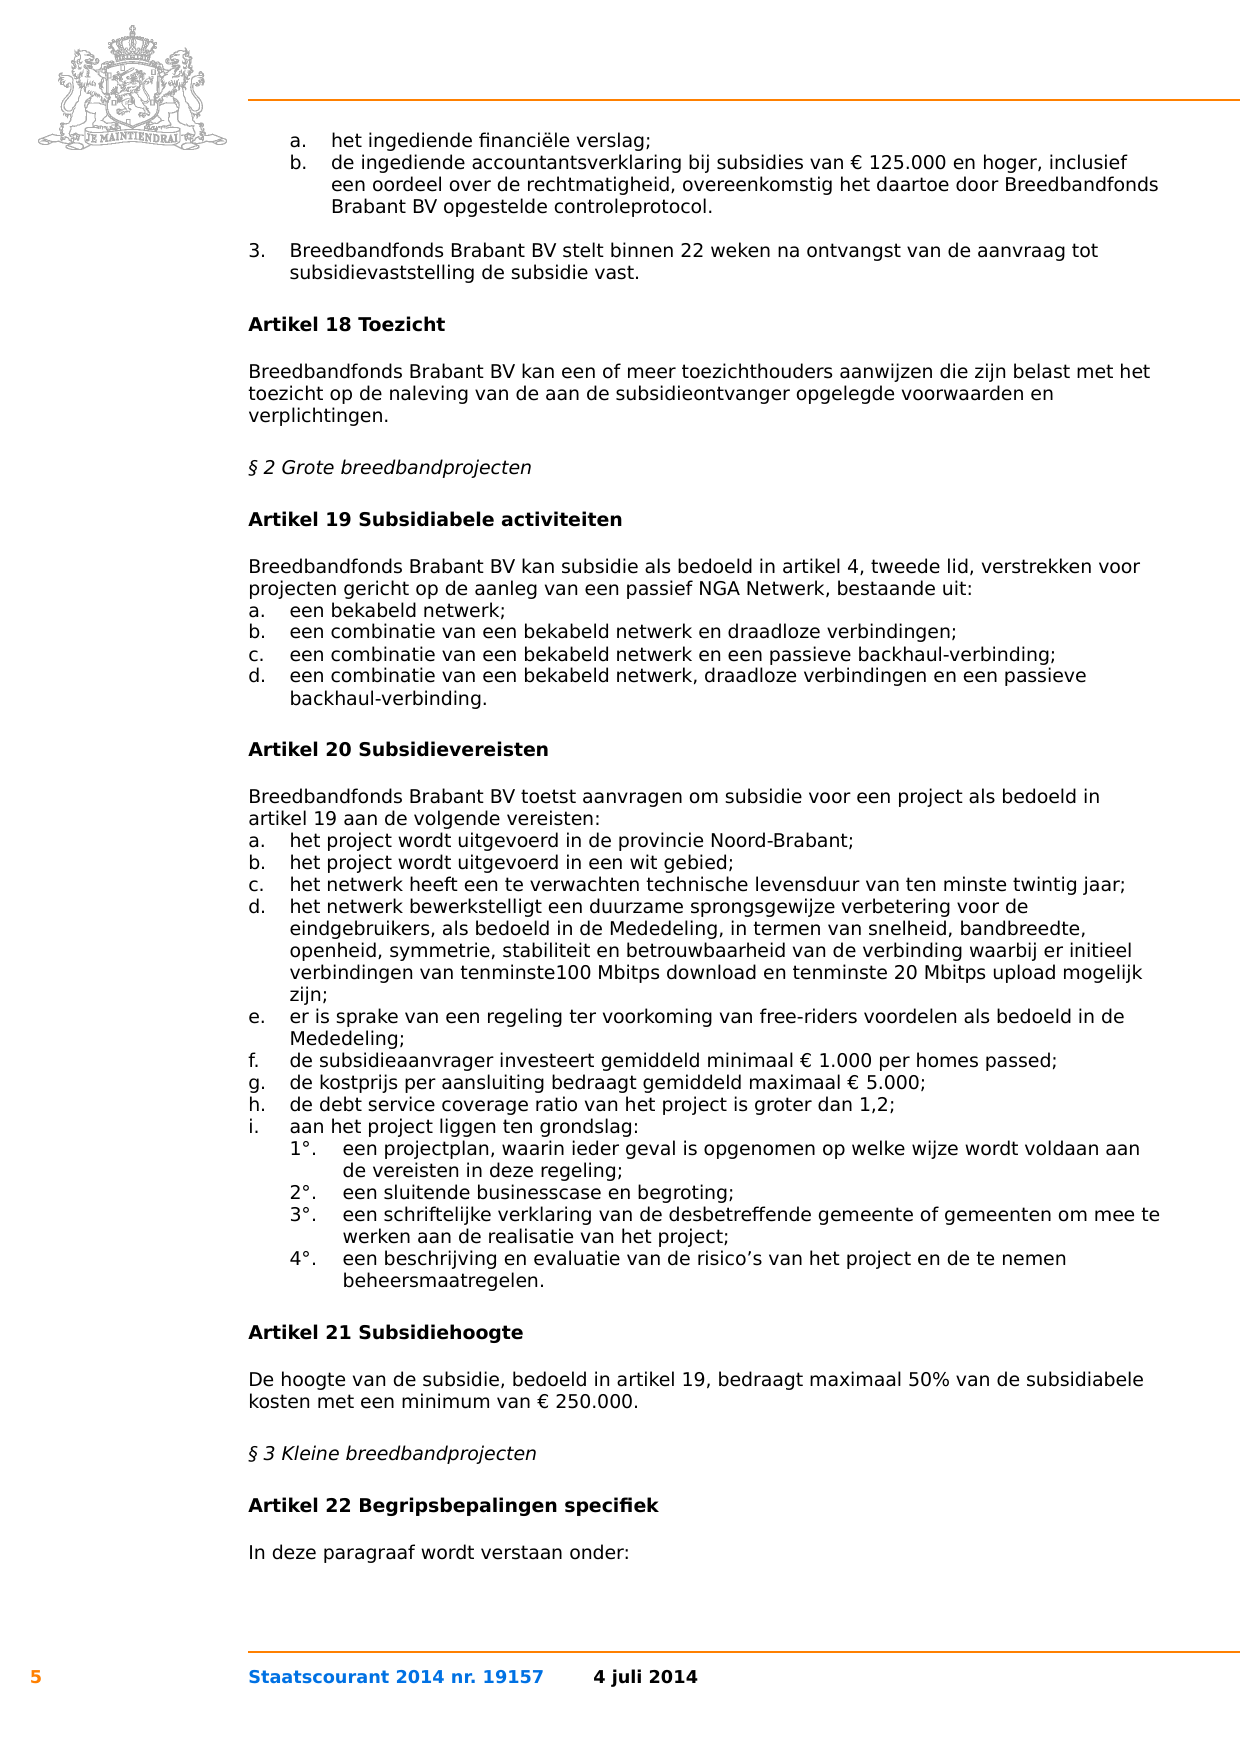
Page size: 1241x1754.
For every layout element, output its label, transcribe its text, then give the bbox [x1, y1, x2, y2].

text g. de kostprijs per aansluiting bedraagt gemiddeld maximaal € 5.000; [248, 1072, 1163, 1094]
subtitle Artikel 21 Subsidiehoogte [248, 1322, 1163, 1344]
subtitle § 3 Kleine breedbandprojecten [248, 1443, 1163, 1465]
text a. een bekabeld netwerk; [248, 599, 1163, 621]
text b. het project wordt uitgevoerd in een wit gebied; [248, 852, 1163, 874]
subtitle Artikel 18 Toezicht [248, 314, 1163, 336]
text c. een combinatie van een bekabeld netwerk en een passieve backhaul-verbinding; [248, 643, 1163, 665]
text f. de subsidieaanvrager investeert gemiddeld minimaal € 1.000 per homes passed; [248, 1050, 1163, 1072]
text i. aan het project liggen ten grondslag: [248, 1116, 1163, 1138]
text 3°. een schriftelijke verklaring van de desbetreffende gemeente of gemeenten om mee te werken aan de realisatie van het project; [289, 1204, 1163, 1248]
text Breedbandfonds Brabant BV toetst aanvragen om subsidie voor een project als bedoeld in artikel 19 aan de volgende vereisten: [248, 786, 1163, 830]
text h. de debt service coverage ratio van het project is groter dan 1,2; [248, 1094, 1163, 1116]
text b. een combinatie van een bekabeld netwerk en draadloze verbindingen; [248, 621, 1163, 643]
picture [38, 25, 227, 150]
subtitle § 2 Grote breedbandprojecten [248, 457, 1163, 478]
subtitle Artikel 20 Subsidievereisten [248, 739, 1163, 761]
text 3. Breedbandfonds Brabant BV stelt binnen 22 weken na ontvangst van de aanvraag tot subsidievaststelling de subsidie vast. [248, 240, 1163, 284]
text a. het ingediende financiële verslag; [289, 130, 1163, 152]
text d. het netwerk bewerkstelligt een duurzame sprongsgewijze verbetering voor de eindgebruikers, als bedoeld in de Mededeling, in termen van snelheid, bandbreedte, openheid, symmetrie, stabiliteit en betrouwbaarheid van de verbinding waarbij er initieel verbindingen van tenminste100 Mbitps download en tenminste 20 Mbitps upload mogelijk zijn; [248, 896, 1163, 1006]
text 2°. een sluitende businesscase en begroting; [289, 1182, 1163, 1204]
text 1°. een projectplan, waarin ieder geval is opgenomen op welke wijze wordt voldaan aan de vereisten in deze regeling; [289, 1138, 1163, 1182]
text De hoogte van de subsidie, bedoeld in artikel 19, bedraagt maximaal 50% van de subsidiabele kosten met een minimum van € 250.000. [248, 1369, 1163, 1413]
text d. een combinatie van een bekabeld netwerk, draadloze verbindingen en een passieve backhaul-verbinding. [248, 665, 1163, 709]
text c. het netwerk heeft een te verwachten technische levensduur van ten minste twintig jaar; [248, 874, 1163, 896]
text 4°. een beschrijving en evaluatie van de risico’s van het project en de te nemen beheersmaatregelen. [289, 1248, 1163, 1292]
subtitle Artikel 19 Subsidiabele activiteiten [248, 508, 1163, 531]
text Breedbandfonds Brabant BV kan een of meer toezichthouders aanwijzen die zijn belast met het toezicht op de naleving van de aan de subsidieontvanger opgelegde voorwaarden en verplichtingen. [248, 361, 1163, 427]
text e. er is sprake van een regeling ter voorkoming van free-riders voordelen als bedoeld in de Mededeling; [248, 1006, 1163, 1050]
text a. het project wordt uitgevoerd in de provincie Noord-Brabant; [248, 830, 1163, 852]
text In deze paragraaf wordt verstaan onder: [248, 1542, 1163, 1564]
text b. de ingediende accountantsverklaring bij subsidies van € 125.000 en hoger, inclusief een oordeel over de rechtmatigheid, overeenkomstig het daartoe door Breedbandfonds Brabant BV opgestelde controleprotocol. [289, 152, 1163, 218]
text Breedbandfonds Brabant BV kan subsidie als bedoeld in artikel 4, tweede lid, verstrekken voor projecten gericht op de aanleg van een passief NGA Netwerk, bestaande uit: [248, 556, 1163, 599]
subtitle Artikel 22 Begripsbepalingen specifiek [248, 1495, 1163, 1517]
